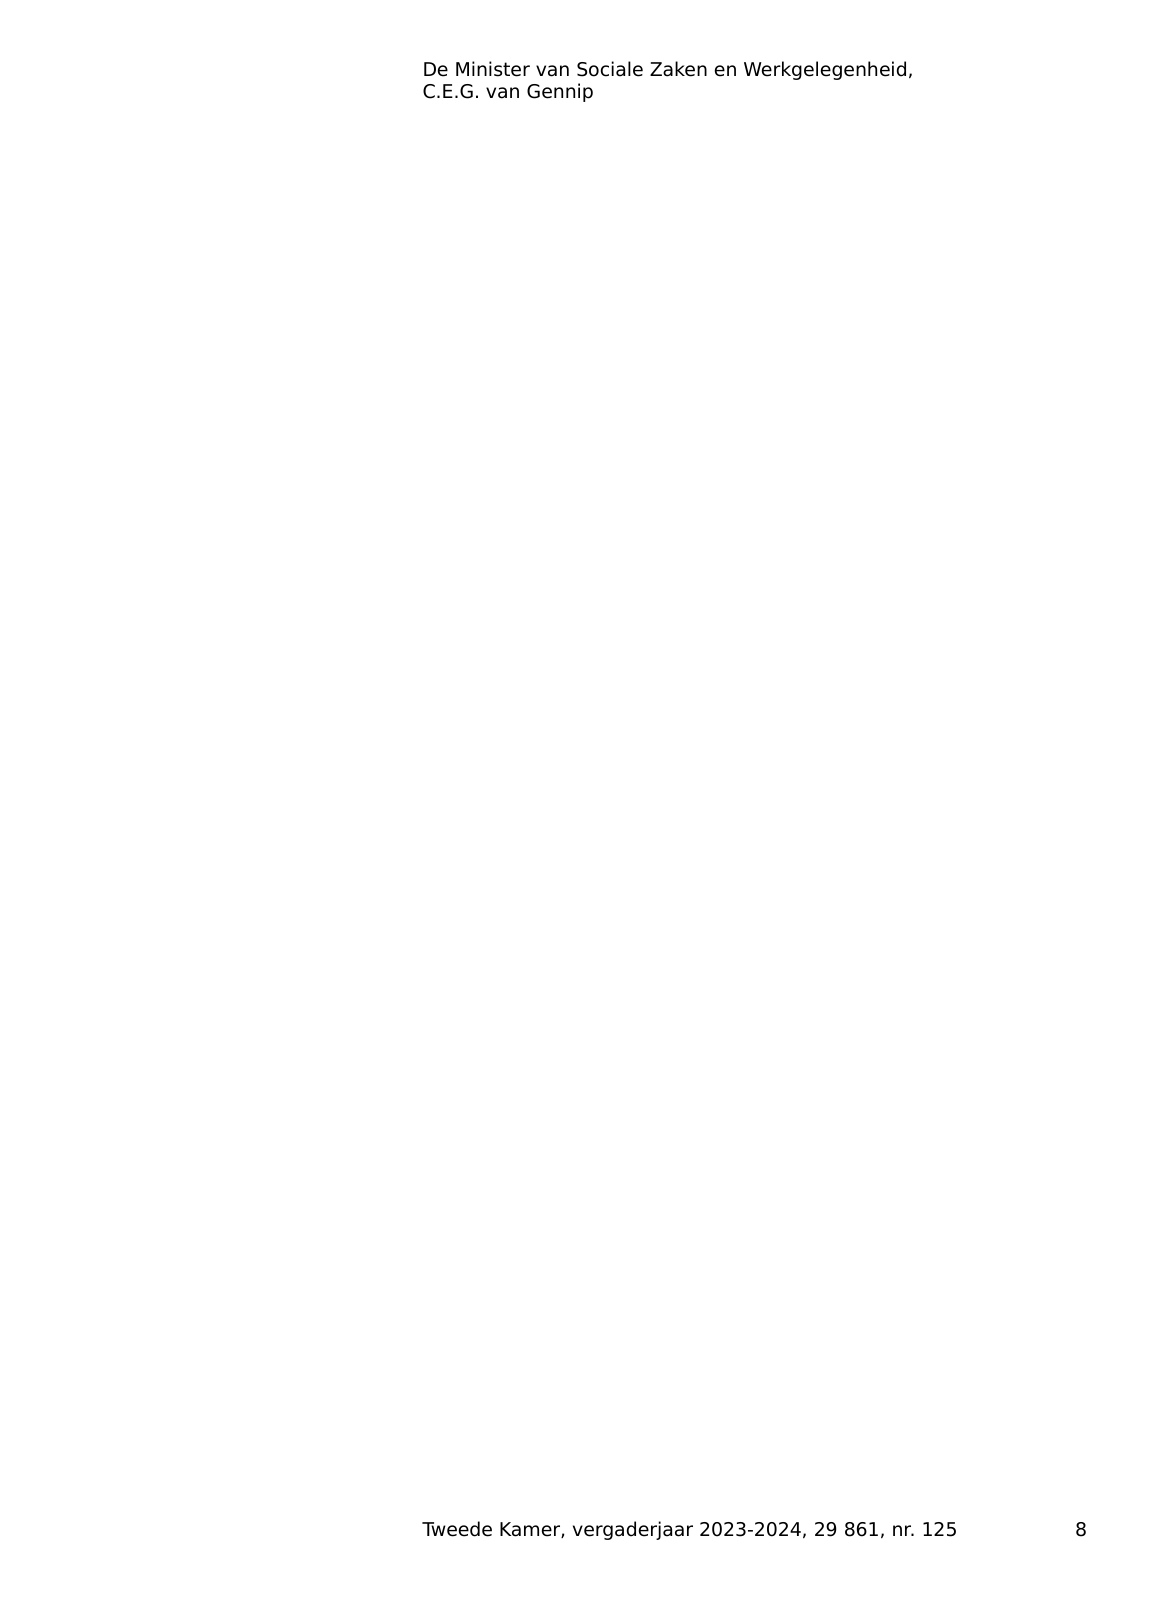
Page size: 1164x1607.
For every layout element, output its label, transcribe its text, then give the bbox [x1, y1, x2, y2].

text De Minister van Sociale Zaken en Werkgelegenheid, C.E.G. van Gennip [422, 59, 1087, 103]
